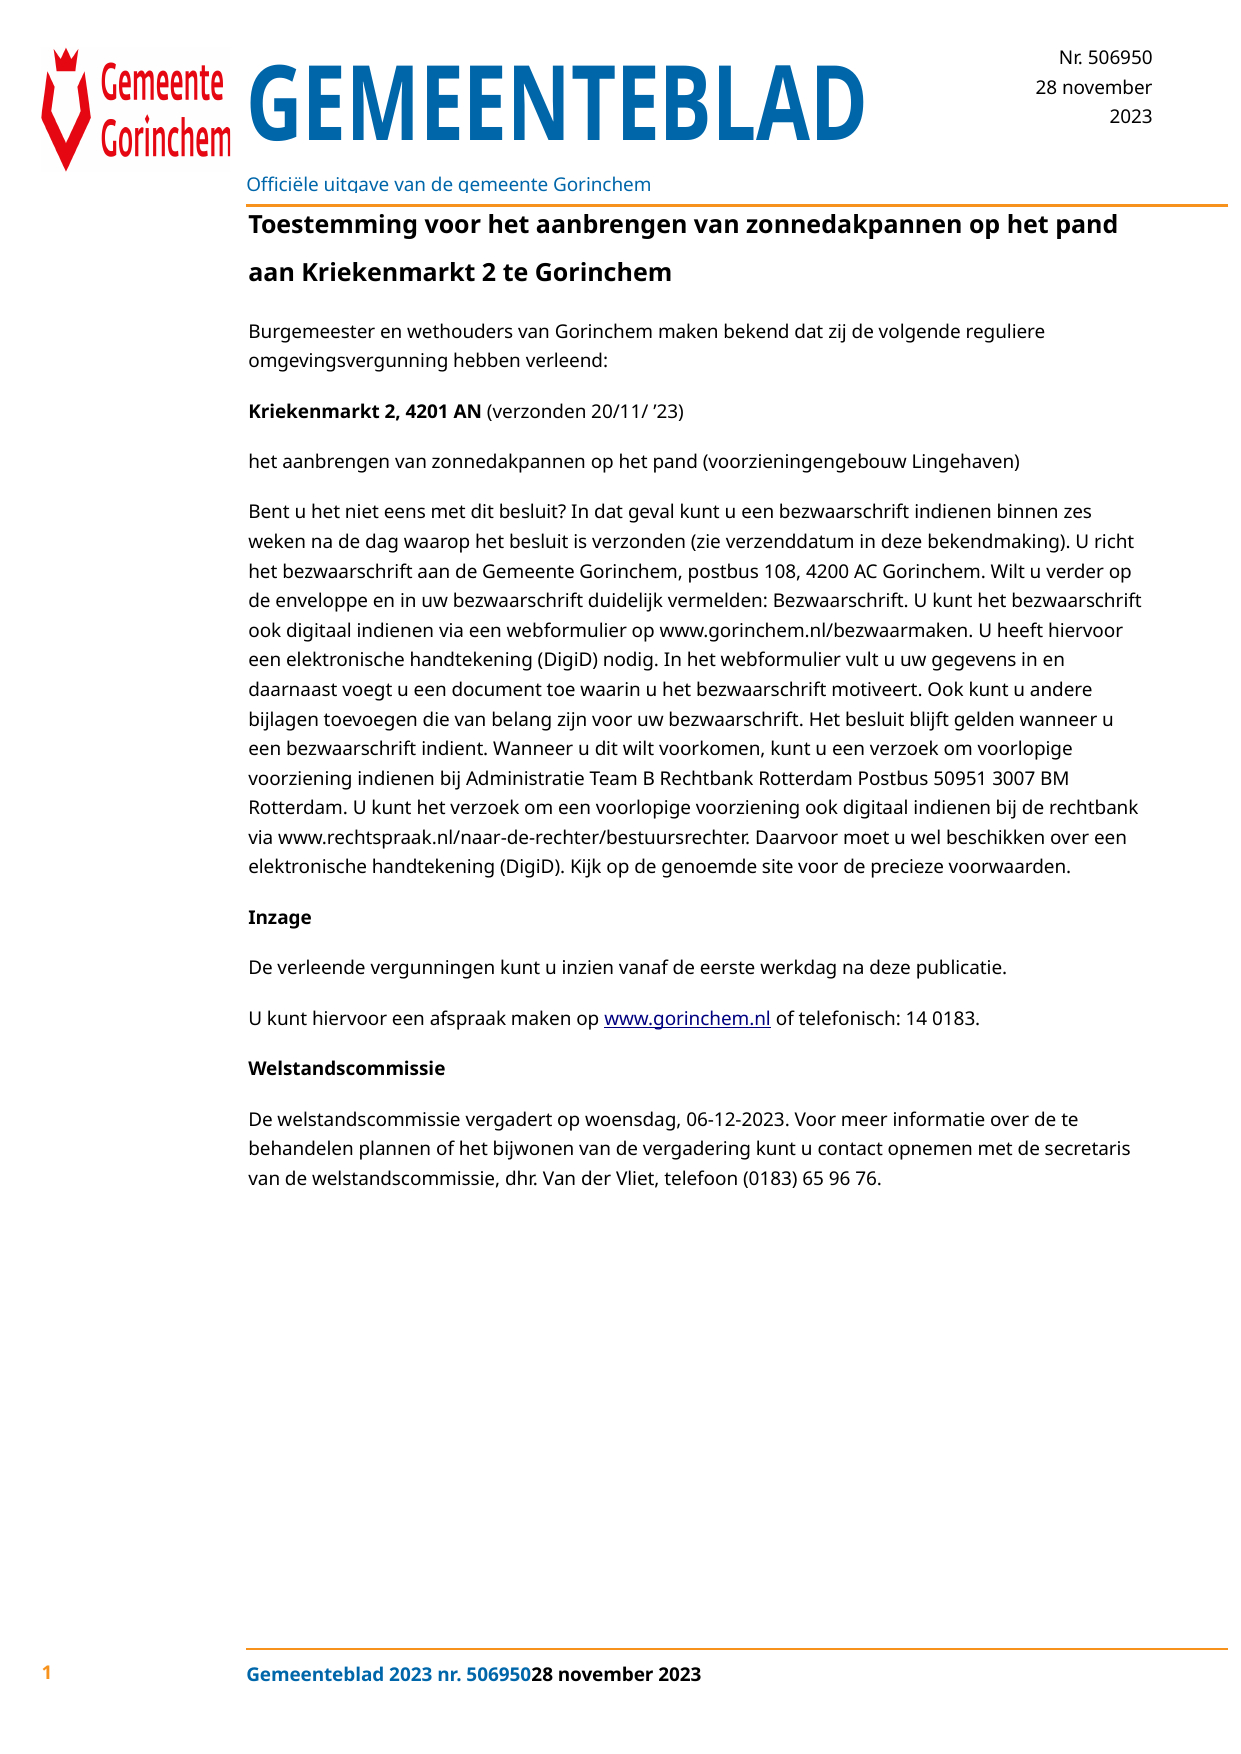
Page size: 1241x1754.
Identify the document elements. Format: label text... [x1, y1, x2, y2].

text Welstandscommissie [248, 1055, 1152, 1081]
text Bent u het niet eens met dit besluit? In dat geval kunt u een bezwaarschrift indienen binnen zes weken na de dag waarop het besluit is verzonden (zie verzenddatum in deze bekendmaking). U richt het bezwaarschrift aan de Gemeente Gorinchem, postbus 108, 4200 AC Gorinchem. Wilt u verder op de enveloppe en in uw bezwaarschrift duidelijk vermelden: Bezwaarschrift. U kunt het bezwaarschrift ook digitaal indienen via een webformulier op www.gorinchem.nl/bezwaarmaken. U heeft hiervoor een elektronische handtekening (DigiD) nodig. In het webformulier vult u uw gegevens in en daarnaast voegt u een document toe waarin u het bezwaarschrift motiveert. Ook kunt u andere bijlagen toevoegen die van belang zijn voor uw bezwaarschrift. Het besluit blijft gelden wanneer u een bezwaarschrift indient. Wanneer u dit wilt voorkomen, kunt u een verzoek om voorlopige voorziening indienen bij Administratie Team B Rechtbank Rotterdam Postbus 50951 3007 BM Rotterdam. U kunt het verzoek om een voorlopige voorziening ook digitaal indienen bij de rechtbank via www.rechtspraak.nl/naar-de-rechter/bestuursrechter. Daarvoor moet u wel beschikken over een elektronische handtekening (DigiD). Kijk op de genoemde site voor de precieze voorwaarden. [248, 499, 1152, 879]
picture [41, 47, 231, 172]
text U kunt hiervoor een afspraak maken op www.gorinchem.nl of telefonisch: 14 0183. [248, 1005, 1152, 1031]
text De welstandscommissie vergadert op woensdag, 06-12-2023. Voor meer informatie over de te behandelen plannen of het bijwonen van de vergadering kunt u contact opnemen met de secretaris van de welstandscommissie, dhr. Van der Vliet, telefoon (0183) 65 96 76. [248, 1106, 1152, 1191]
text Toestemming voor het aanbrengen van zonnedakpannen op het pand aan Kriekenmarkt 2 te Gorinchem [248, 207, 1152, 288]
text Kriekenmarkt 2, 4201 AN (verzonden 20/11/ ’23) [248, 398, 1152, 424]
text Burgemeester en wethouders van Gorinchem maken bekend dat zij de volgende reguliere omgevingsvergunning hebben verleend: [248, 318, 1152, 373]
text Inzage [248, 904, 1152, 930]
text De verleende vergunningen kunt u inzien vanaf de eerste werkdag na deze publicatie. [248, 954, 1152, 980]
text het aanbrengen van zonnedakpannen op het pand (voorzieningengebouw Lingehaven) [248, 448, 1152, 474]
